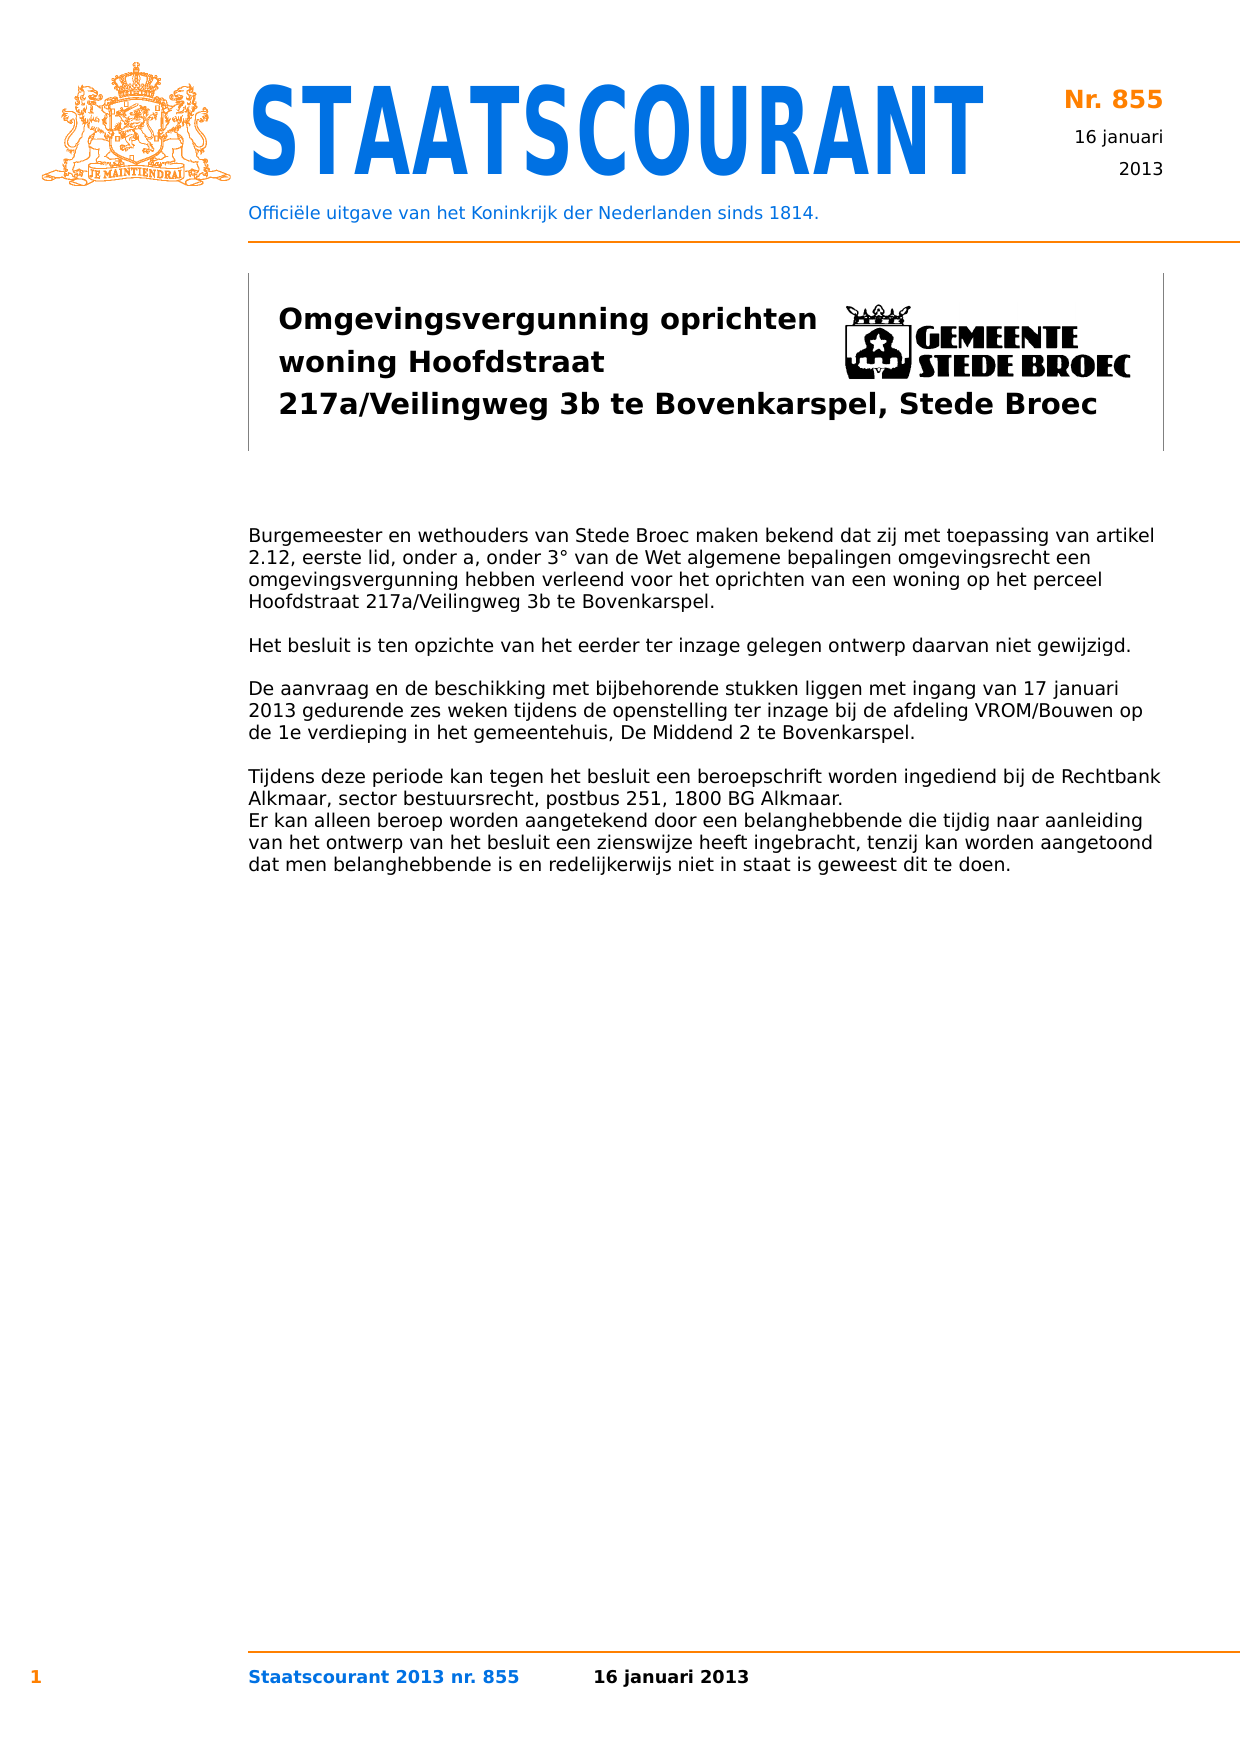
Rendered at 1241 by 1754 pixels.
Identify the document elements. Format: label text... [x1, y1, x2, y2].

subtitle Omgevingsvergunning oprichten woning Hoofdstraat 217a/Veilingweg 3b te Bovenkarspel, Stede Broec [249, 273, 1163, 451]
text De aanvraag en de beschikking met bijbehorende stukken liggen met ingang van 17 januari 2013 gedurende zes weken tijdens de openstelling ter inzage bij de afdeling VROM/Bouwen op de 1e verdieping in het gemeentehuis, De Middend 2 te Bovenkarspel. [248, 678, 1163, 744]
table_cell 16 januari [998, 121, 1240, 153]
text Er kan alleen beroep worden aangetekend door een belanghebbende die tijdig naar aanleiding van het ontwerp van het besluit een zienswijze heeft ingebracht, tenzij kan worden aangetoond dat men belanghebbende is en redelijkerwijs niet in staat is geweest dit te doen. [248, 810, 1163, 876]
table_header Nr. 855 [998, 62, 1240, 121]
text Tijdens deze periode kan tegen het besluit een beroepschrift worden ingediend bij de Rechtbank Alkmaar, sector bestuursrecht, postbus 251, 1800 BG Alkmaar. [248, 766, 1163, 810]
table_cell 2013 [998, 153, 1240, 203]
text Burgemeester en wethouders van Stede Broec maken bekend dat zij met toepassing van artikel 2.12, eerste lid, onder a, onder 3° van de Wet algemene bepalingen omgevingsrecht een omgevingsvergunning hebben verleend voor het oprichten van een woning op het perceel Hoofdstraat 217a/Veilingweg 3b te Bovenkarspel. [248, 525, 1163, 613]
table_cell Officiële uitgave van het Koninkrijk der Nederlanden sinds 1814. [248, 203, 1240, 241]
table_header [25, 62, 248, 241]
picture [41, 62, 231, 186]
picture [844, 302, 1134, 380]
text Het besluit is ten opzichte van het eerder ter inzage gelegen ontwerp daarvan niet gewijzigd. [248, 634, 1163, 656]
table_header STAATSCOURANT [248, 62, 998, 203]
